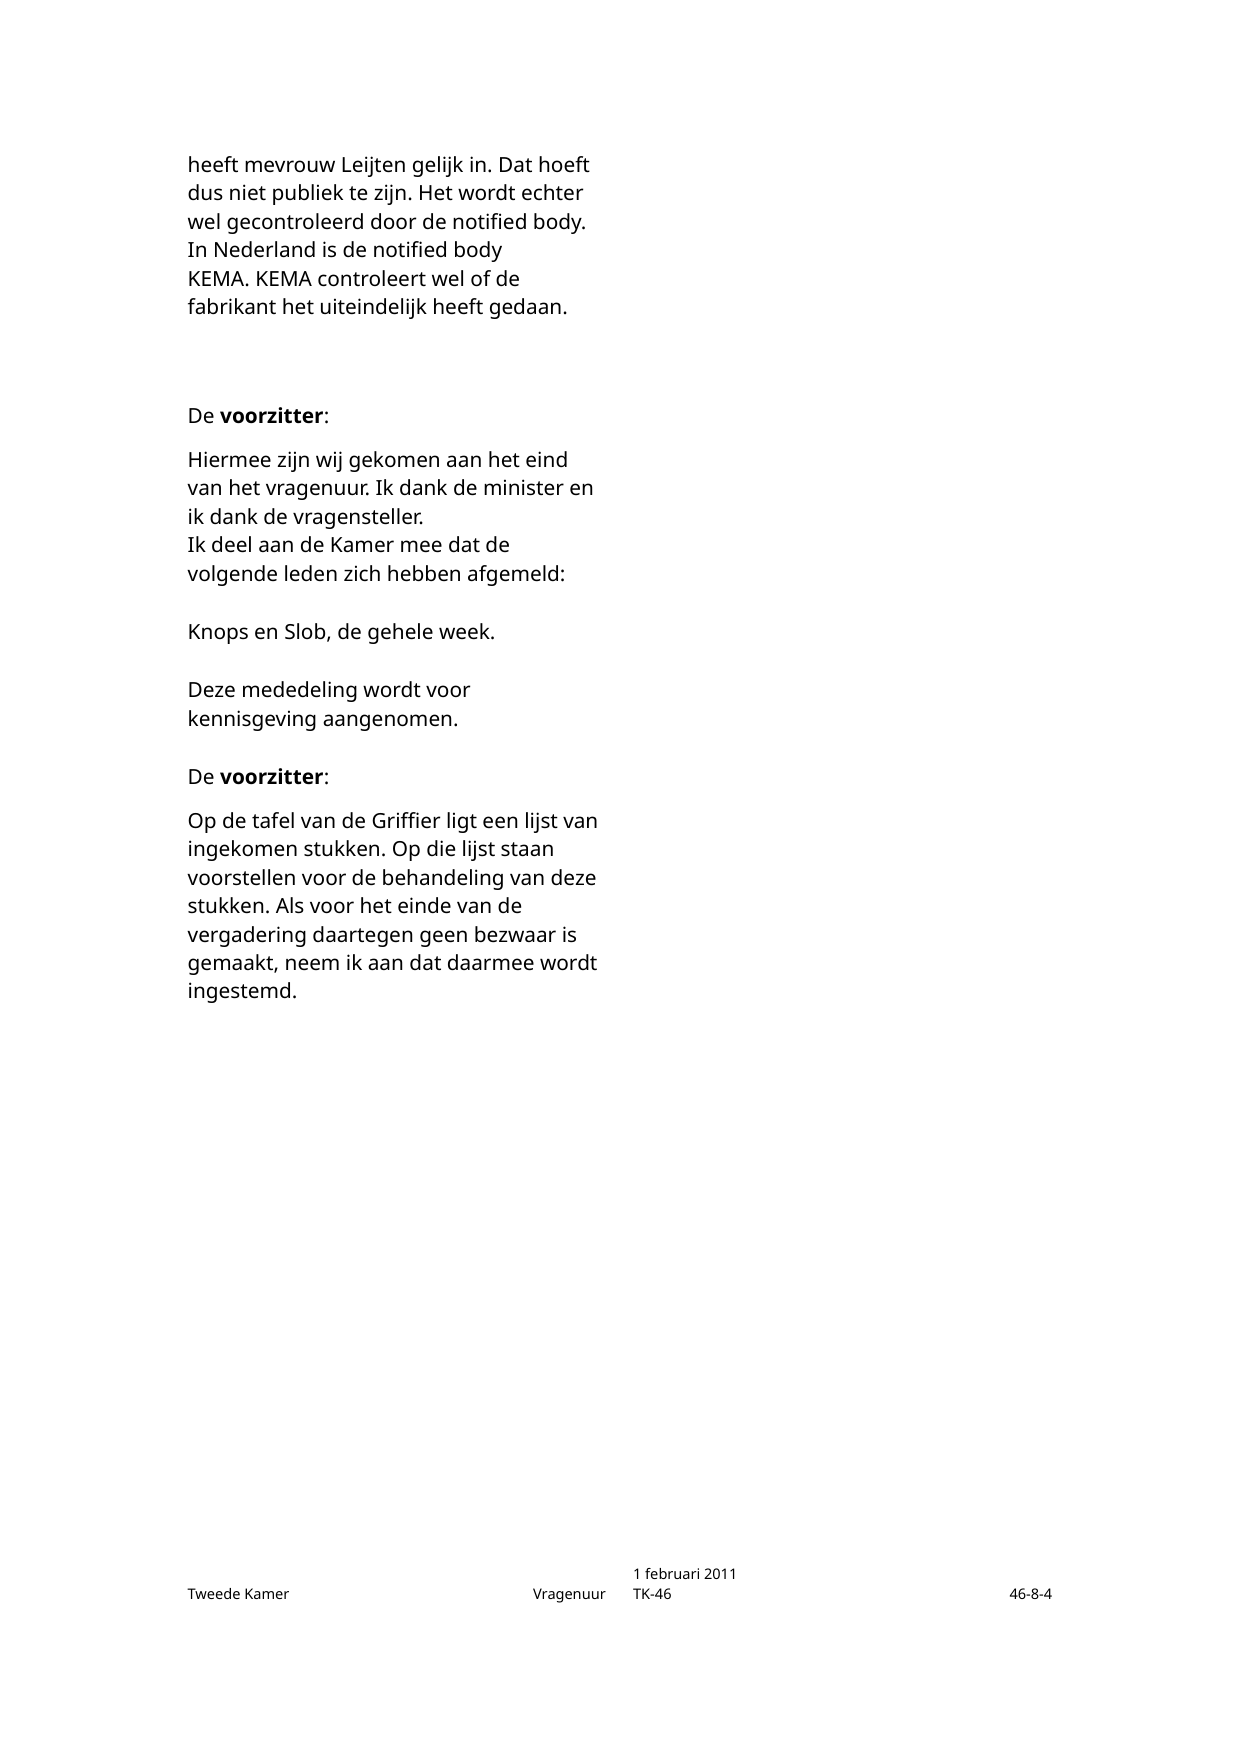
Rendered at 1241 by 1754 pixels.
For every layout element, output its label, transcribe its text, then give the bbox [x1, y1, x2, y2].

text heeft mevrouw Leijten gelijk in. Dat hoeft dus niet publiek te zijn. Het wordt echter wel gecontroleerd door de notified body. In Nederland is de notified body KEMA. KEMA controleert wel of de fabrikant het uiteindelijk heeft gedaan. [187, 150, 605, 321]
text  [187, 351, 605, 379]
text Op de tafel van de Griffier ligt een lijst van ingekomen stukken. Op die lijst staan voorstellen voor de behandeling van deze stukken. Als voor het einde van de vergadering daartegen geen bezwaar is gemaakt, neem ik aan dat daarmee wordt ingestemd. [187, 806, 605, 1005]
text De voorzitter: [187, 402, 605, 430]
text De voorzitter: [187, 762, 605, 791]
text Knops en Slob, de gehele week. [187, 617, 605, 646]
text Deze mededeling wordt voor kennisgeving aangenomen. [187, 676, 605, 732]
text Ik deel aan de Kamer mee dat de volgende leden zich hebben afgemeld: [187, 530, 605, 587]
text Hiermee zijn wij gekomen aan het eind van het vragenuur. Ik dank de minister en ik dank de vragensteller. [187, 445, 605, 530]
